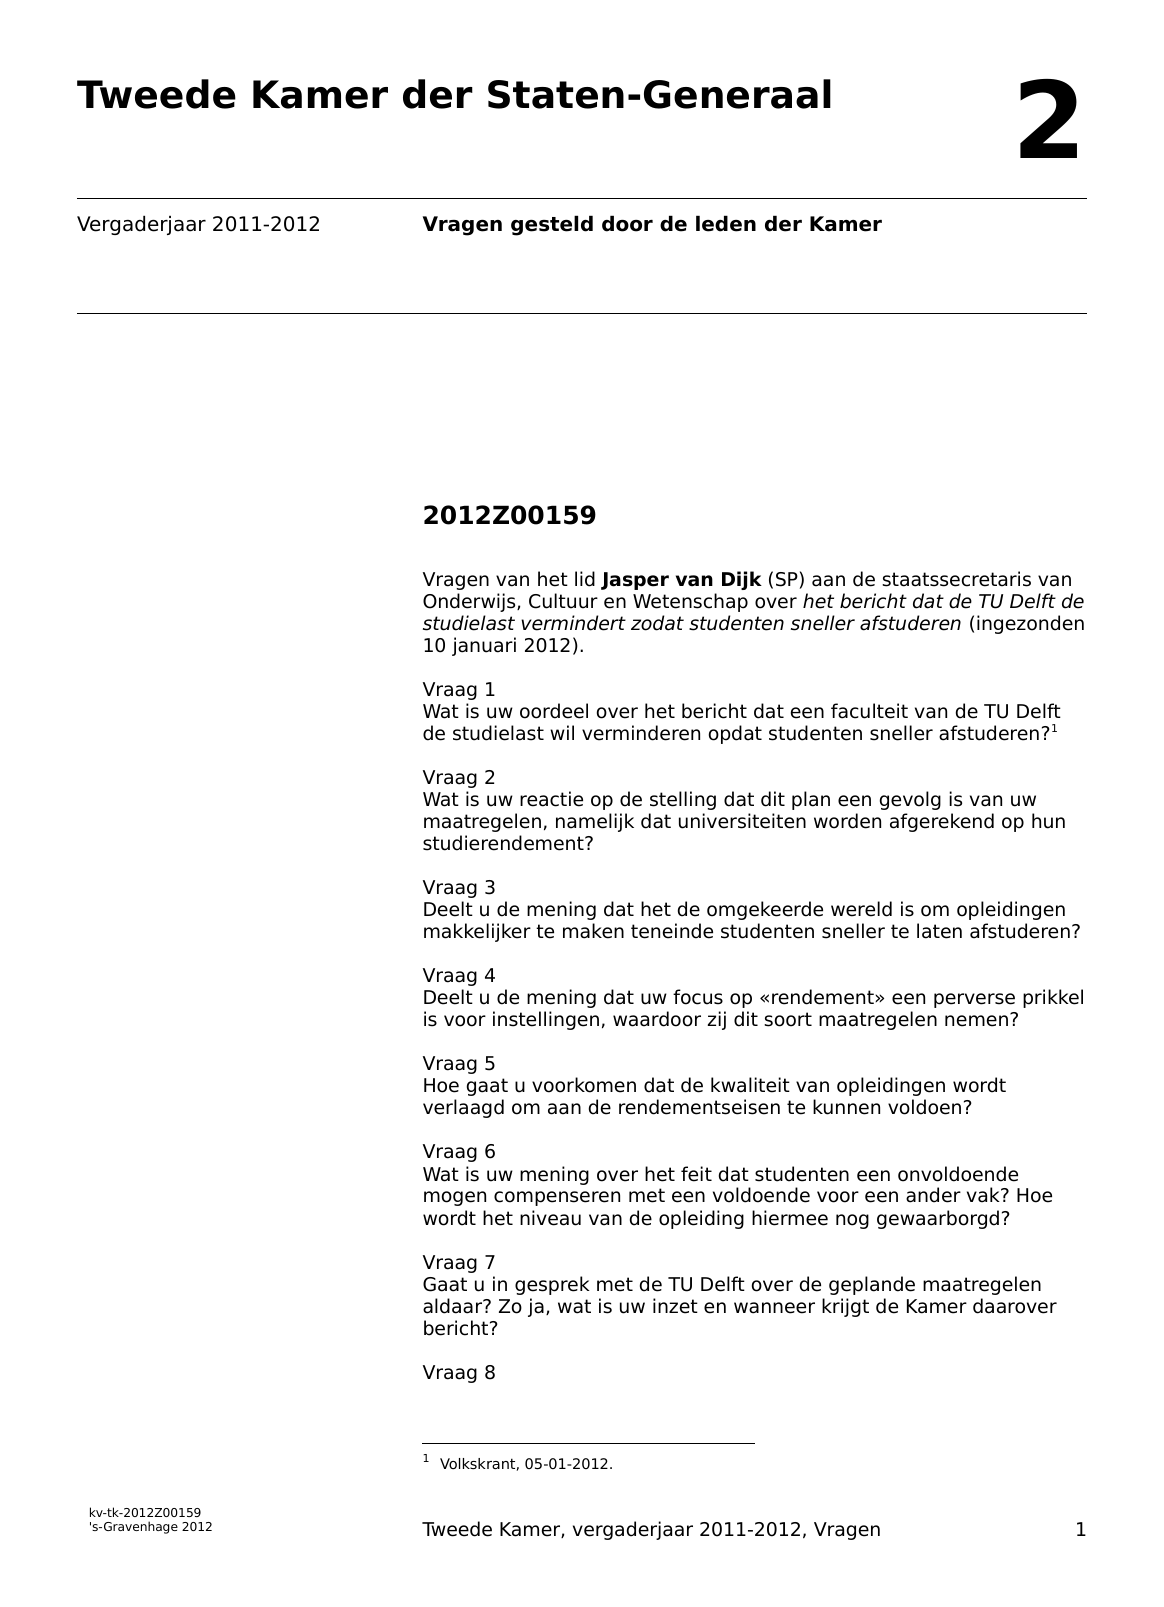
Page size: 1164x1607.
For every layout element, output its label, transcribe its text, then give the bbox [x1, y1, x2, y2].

text Vraag 1 [422, 679, 1087, 701]
text Vraag 3 [422, 877, 1087, 899]
text Wat is uw reactie op de stelling dat dit plan een gevolg is van uw maatregelen, namelijk dat universiteiten worden afgerekend op hun studierendement? [422, 789, 1087, 855]
text Vraag 7 [422, 1252, 1087, 1273]
table_header Tweede Kamer der Staten-Generaal [77, 59, 886, 198]
table_cell Vergaderjaar 2011-2012 [77, 199, 422, 313]
text Volkskrant, 05-01-2012. [422, 1452, 1087, 1474]
text Vragen van het lid Jasper van Dijk (SP) aan de staatssecretaris van Onderwijs, Cultuur en Wetenschap over het bericht dat de TU Delft de studielast vermindert zodat studenten sneller afstuderen (ingezonden 10 januari 2012). [422, 569, 1087, 657]
text Vraag 2 [422, 767, 1087, 789]
table_cell Vragen gesteld door de leden der Kamer [422, 199, 1087, 313]
text Deelt u de mening dat uw focus op «rendement» een perverse prikkel is voor instellingen, waardoor zij dit soort maatregelen nemen? [422, 987, 1087, 1031]
text kv-tk-2012Z00159 [88, 1506, 323, 1520]
text Wat is uw mening over het feit dat studenten een onvoldoende mogen compenseren met een voldoende voor een ander vak? Hoe wordt het niveau van de opleiding hiermee nog gewaarborgd? [422, 1163, 1087, 1229]
text 2012Z00159 [422, 501, 1087, 531]
text Hoe gaat u voorkomen dat de kwaliteit van opleidingen wordt verlaagd om aan de rendementseisen te kunnen voldoen? [422, 1075, 1087, 1119]
text Deelt u de mening dat het de omgekeerde wereld is om opleidingen makkelijker te maken teneinde studenten sneller te laten afstuderen? [422, 899, 1087, 943]
text Vraag 4 [422, 965, 1087, 987]
text 's-Gravenhage 2012 [88, 1520, 323, 1534]
text Wat is uw oordeel over het bericht dat een faculteit van de TU Delft de studielast wil verminderen opdat studenten sneller afstuderen? [422, 701, 1087, 745]
text Vraag 6 [422, 1141, 1087, 1163]
text Gaat u in gesprek met de TU Delft over de geplande maatregelen aldaar? Zo ja, wat is uw inzet en wanneer krijgt de Kamer daarover bericht? [422, 1273, 1087, 1339]
text Vraag 5 [422, 1053, 1087, 1075]
text Vraag 8 [422, 1362, 1087, 1384]
table_header 2 [886, 59, 1087, 198]
